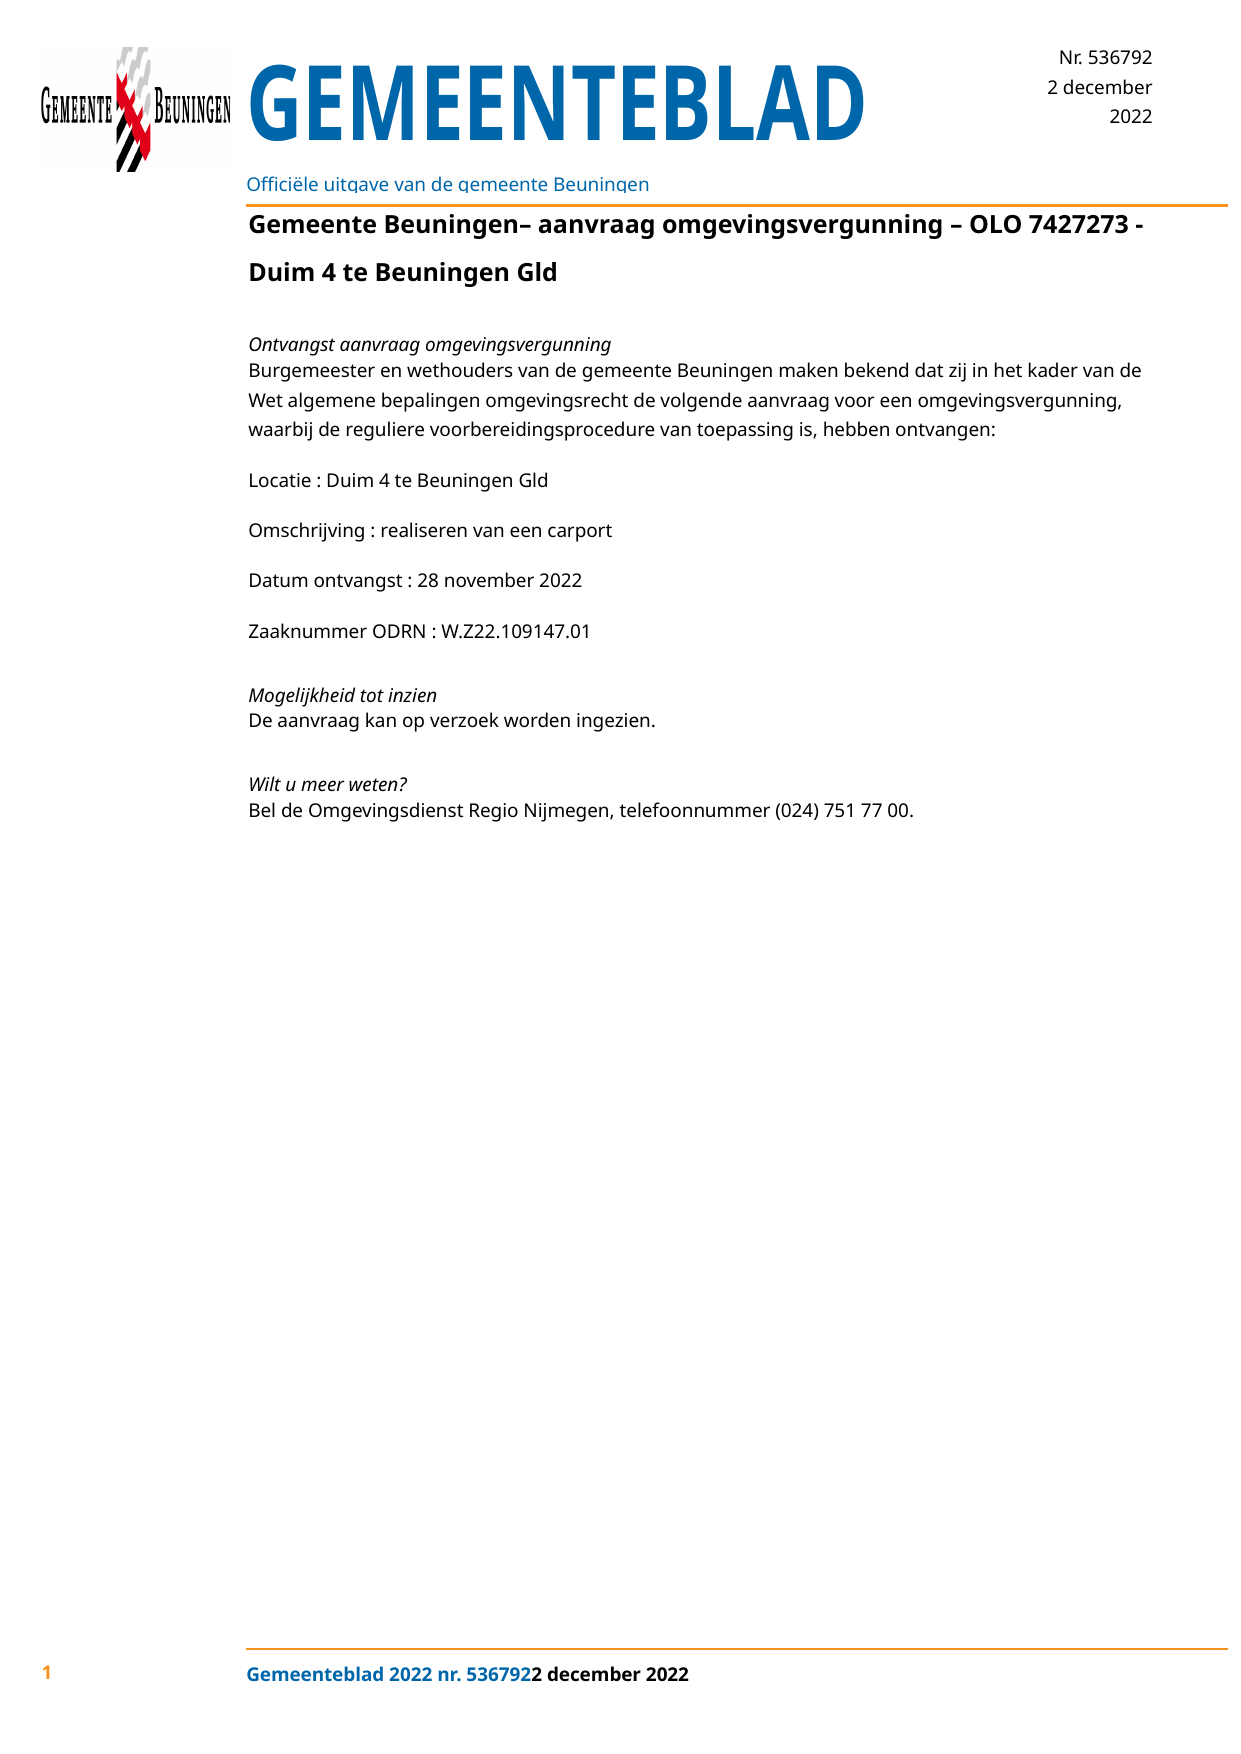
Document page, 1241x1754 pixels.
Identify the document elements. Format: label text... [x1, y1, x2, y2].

text De aanvraag kan op verzoek worden ingezien. [248, 708, 1152, 733]
text Burgemeester en wethouders van de gemeente Beuningen maken bekend dat zij in het kader van de Wet algemene bepalingen omgevingsrecht de volgende aanvraag voor een omgevingsvergunning, waarbij de reguliere voorbereidingsprocedure van toepassing is, hebben ontvangen: [248, 357, 1152, 442]
text Mogelijkheid tot inzien [248, 682, 1152, 708]
text Locatie : Duim 4 te Beuningen Gld [248, 467, 1152, 492]
picture [41, 47, 231, 172]
text Zaaknummer ODRN : W.Z22.109147.01 [248, 618, 1152, 644]
text Bel de Omgevingsdienst Regio Nijmegen, telefoonnummer (024) 751 77 00. [248, 797, 1152, 823]
text Datum ontvangst : 28 november 2022 [248, 568, 1152, 593]
text Ontvangst aanvraag omgevingsvergunning [248, 331, 1152, 357]
text Omschrijving : realiseren van een carport [248, 517, 1152, 543]
text Gemeente Beuningen– aanvraag omgevingsvergunning – OLO 7427273 - Duim 4 te Beuningen Gld [248, 207, 1152, 288]
text Wilt u meer weten? [248, 772, 1152, 797]
